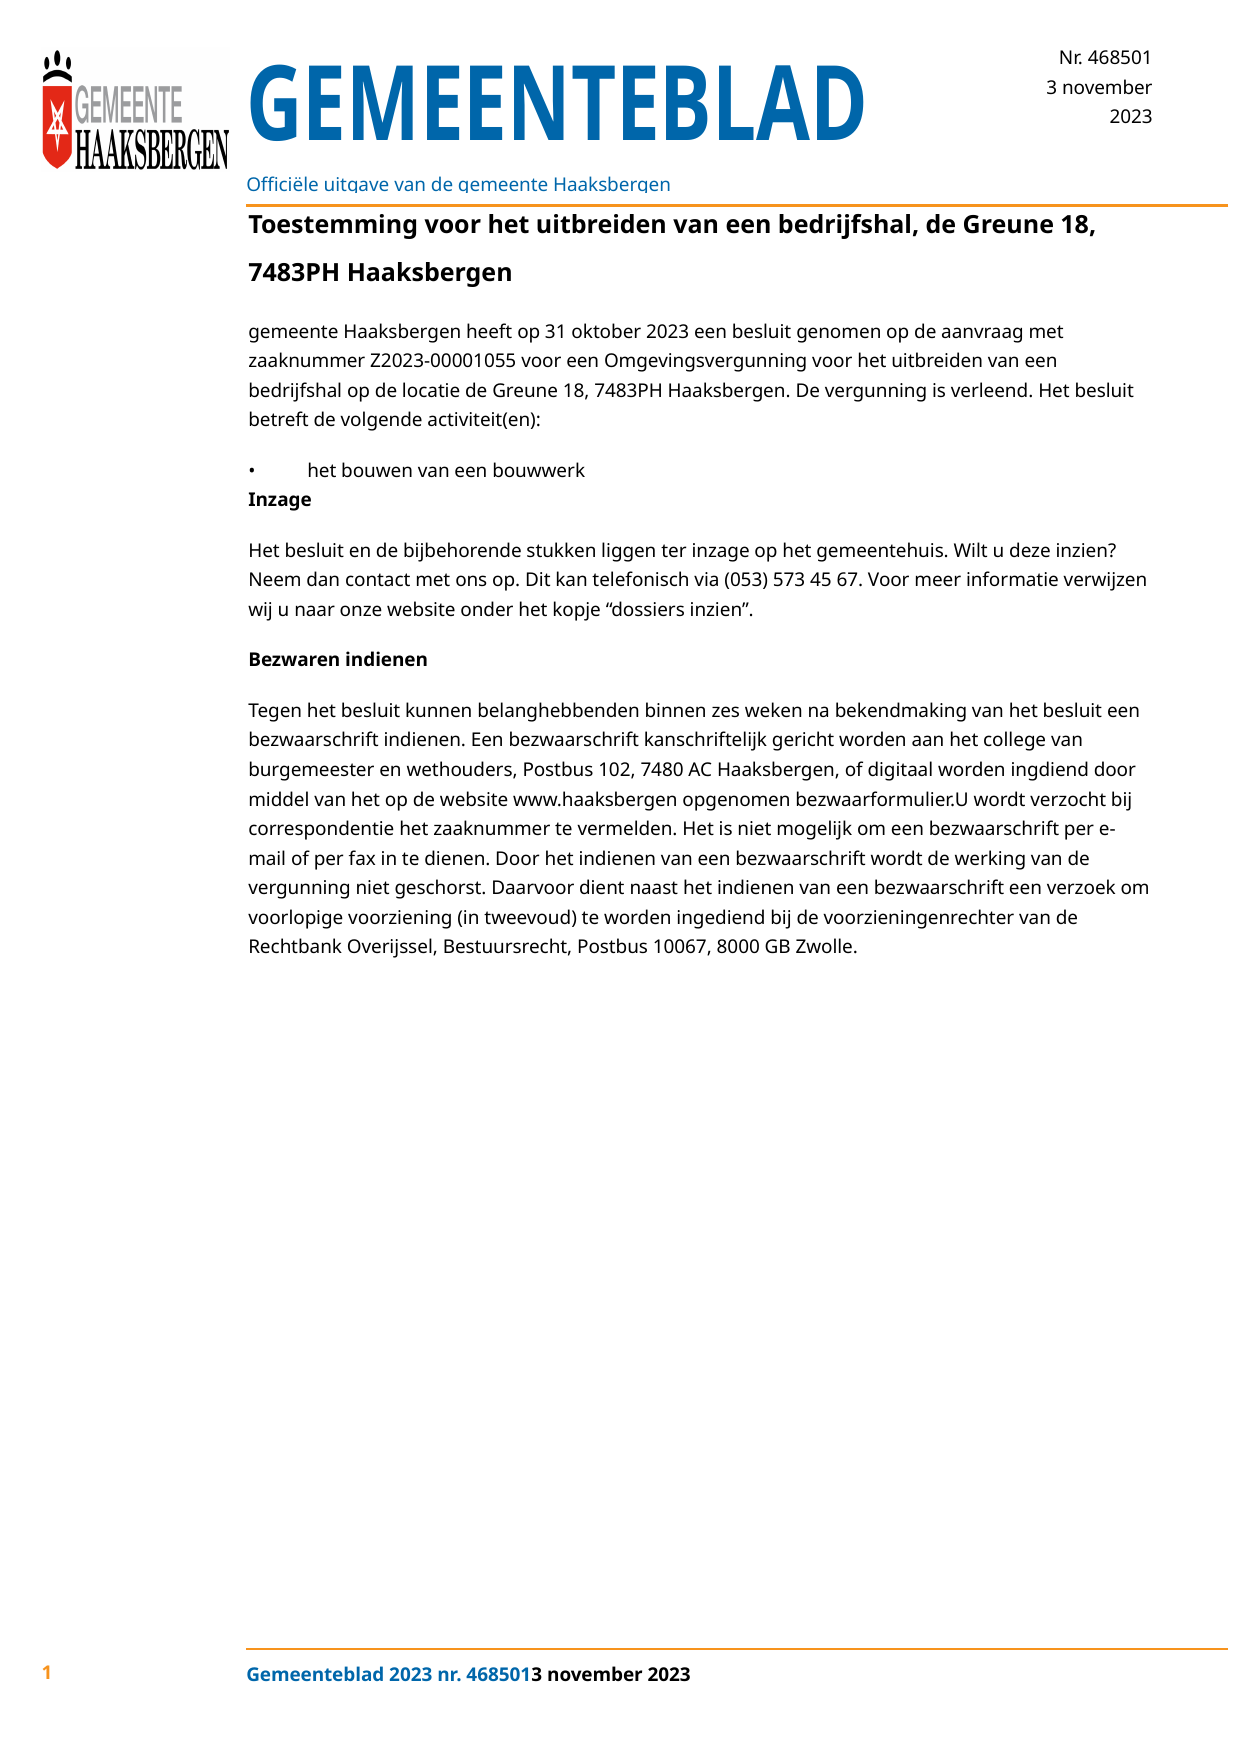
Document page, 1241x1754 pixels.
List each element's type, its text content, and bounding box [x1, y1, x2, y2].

picture [41, 47, 231, 172]
text Bezwaren indienen [248, 647, 1152, 672]
text Inzage [248, 487, 1152, 512]
list het bouwen van een bouwwerk [248, 457, 1152, 483]
text Het besluit en de bijbehorende stukken liggen ter inzage op het gemeentehuis. Wilt u deze inzien? Neem dan contact met ons op. Dit kan telefonisch via (053) 573 45 67. Voor meer informatie verwijzen wij u naar onze website onder het kopje “dossiers inzien”. [248, 537, 1152, 622]
text Tegen het besluit kunnen belanghebbenden binnen zes weken na bekendmaking van het besluit een bezwaarschrift indienen. Een bezwaarschrift kanschriftelijk gericht worden aan het college van burgemeester en wethouders, Postbus 102, 7480 AC Haaksbergen, of digitaal worden ingdiend door middel van het op de website www.haaksbergen opgenomen bezwaarformulier.U wordt verzocht bij correspondentie het zaaknummer te vermelden. Het is niet mogelijk om een bezwaarschrift per e-mail of per fax in te dienen. Door het indienen van een bezwaarschrift wordt de werking van de vergunning niet geschorst. Daarvoor dient naast het indienen van een bezwaarschrift een verzoek om voorlopige voorziening (in tweevoud) te worden ingediend bij de voorzieningenrechter van de Rechtbank Overijssel, Bestuursrecht, Postbus 10067, 8000 GB Zwolle. [248, 697, 1152, 959]
text gemeente Haaksbergen heeft op 31 oktober 2023 een besluit genomen op de aanvraag met zaaknummer Z2023-00001055 voor een Omgevingsvergunning voor het uitbreiden van een bedrijfshal op de locatie de Greune 18, 7483PH Haaksbergen. De vergunning is verleend. Het besluit betreft de volgende activiteit(en): [248, 318, 1152, 432]
text Toestemming voor het uitbreiden van een bedrijfshal, de Greune 18, 7483PH Haaksbergen [248, 207, 1152, 288]
